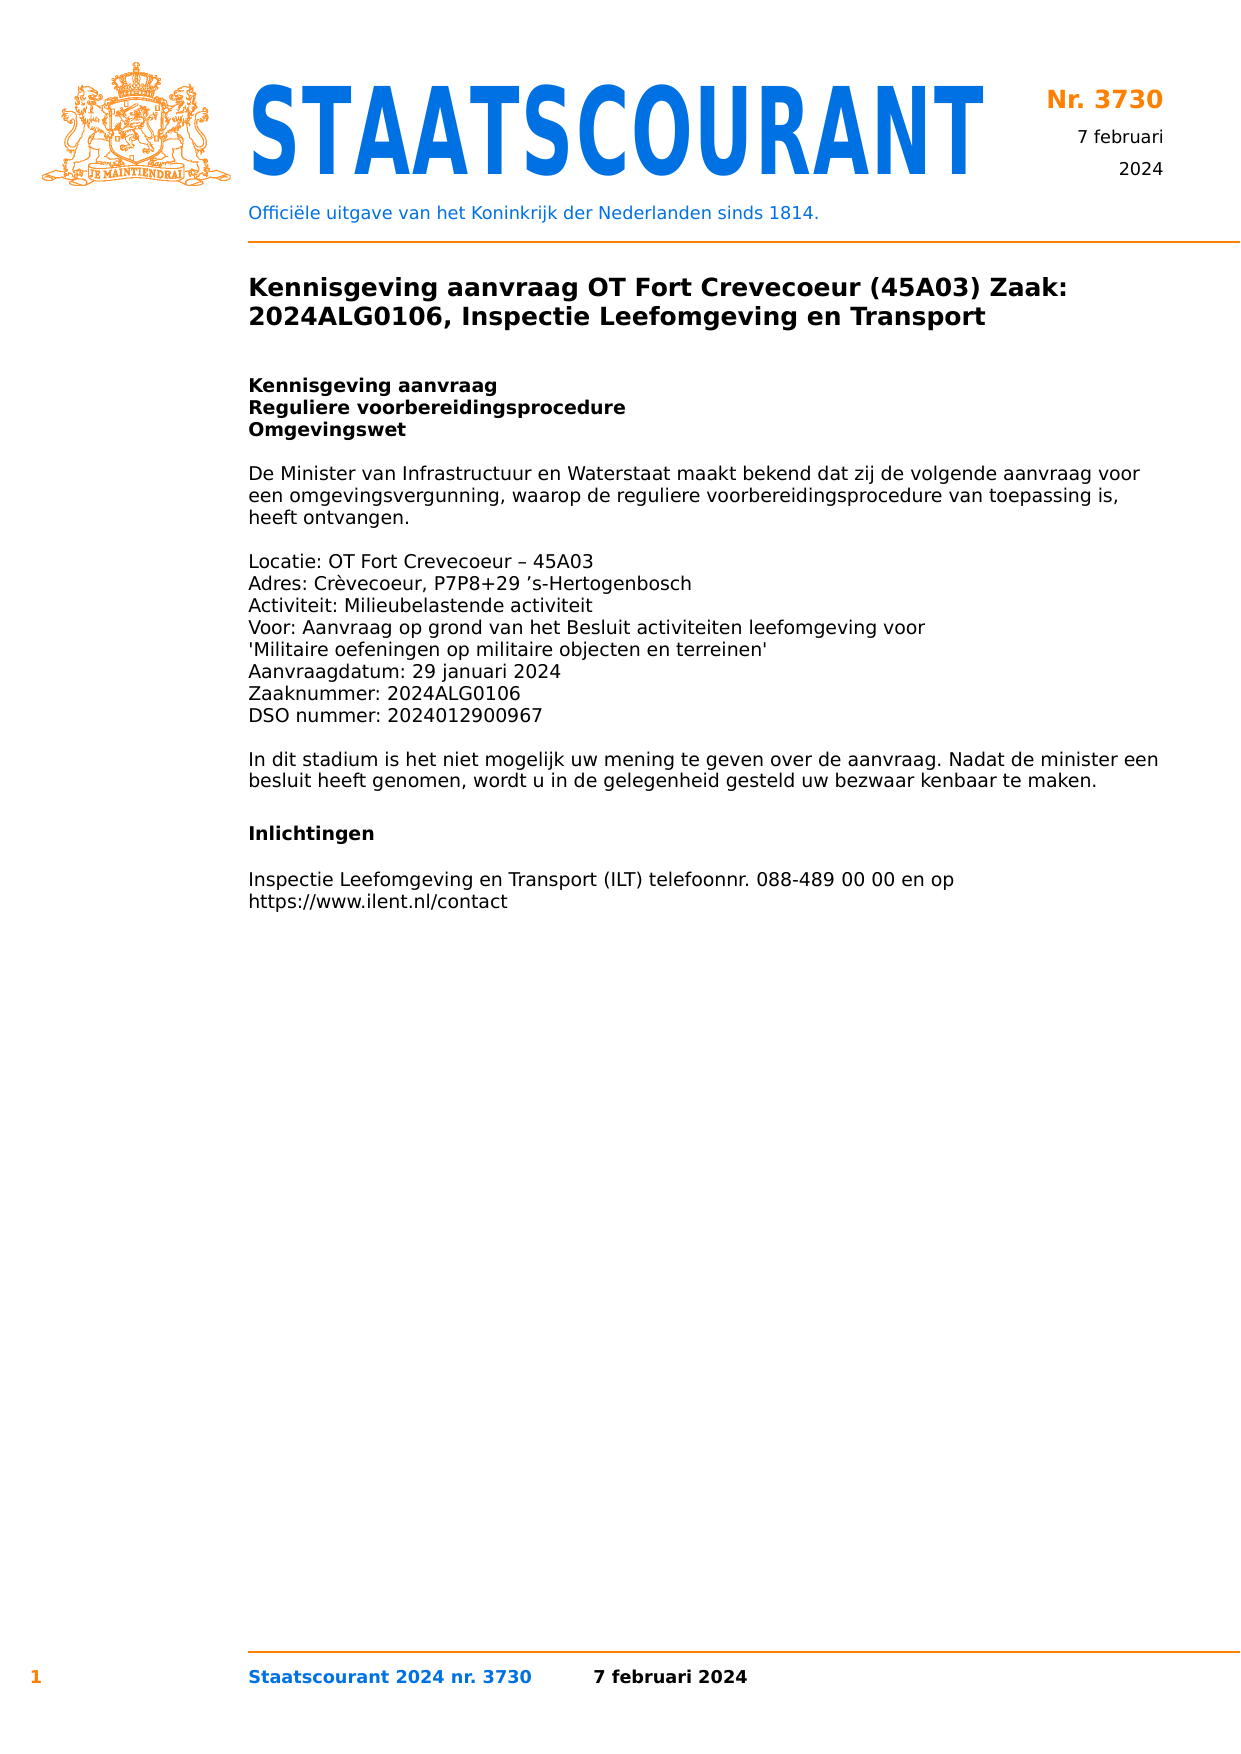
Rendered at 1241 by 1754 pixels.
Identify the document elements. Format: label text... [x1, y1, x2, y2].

subtitle Inlichtingen [248, 822, 1163, 844]
text Aanvraagdatum: 29 januari 2024 [248, 661, 1163, 683]
text Voor: Aanvraag op grond van het Besluit activiteiten leefomgeving voor [248, 617, 1163, 639]
text In dit stadium is het niet mogelijk uw mening te geven over de aanvraag. Nadat de minister een besluit heeft genomen, wordt u in de gelegenheid gesteld uw bezwaar kenbaar te maken. [248, 748, 1163, 792]
table_cell 2024 [998, 153, 1240, 203]
text DSO nummer: 2024012900967 [248, 704, 1163, 727]
table_header Nr. 3730 [998, 62, 1240, 121]
text Inspectie Leefomgeving en Transport (ILT) telefoonnr. 088-489 00 00 en op https://www.ilent.nl/contact [248, 869, 1163, 913]
text Adres: Crèvecoeur, P7P8+29 ’s-Hertogenbosch [248, 573, 1163, 595]
table_header [25, 62, 248, 241]
text De Minister van Infrastructuur en Waterstaat maakt bekend dat zij de volgende aanvraag voor een omgevingsvergunning, waarop de reguliere voorbereidingsprocedure van toepassing is, heeft ontvangen. [248, 463, 1163, 529]
picture [41, 62, 231, 186]
subtitle Kennisgeving aanvraag OT Fort Crevecoeur (45A03) Zaak: 2024ALG0106, Inspectie Leefomgeving en Transport [248, 273, 1163, 331]
table_header STAATSCOURANT [248, 62, 998, 203]
text Reguliere voorbereidingsprocedure [248, 397, 1163, 419]
text Zaaknummer: 2024ALG0106 [248, 683, 1163, 704]
text 'Militaire oefeningen op militaire objecten en terreinen' [248, 639, 1163, 661]
text Locatie: OT Fort Crevecoeur – 45A03 [248, 551, 1163, 573]
table_cell Officiële uitgave van het Koninkrijk der Nederlanden sinds 1814. [248, 203, 1240, 241]
text Activiteit: Milieubelastende activiteit [248, 595, 1163, 617]
table_cell 7 februari [998, 121, 1240, 153]
text Omgevingswet [248, 419, 1163, 441]
text Kennisgeving aanvraag [248, 375, 1163, 397]
